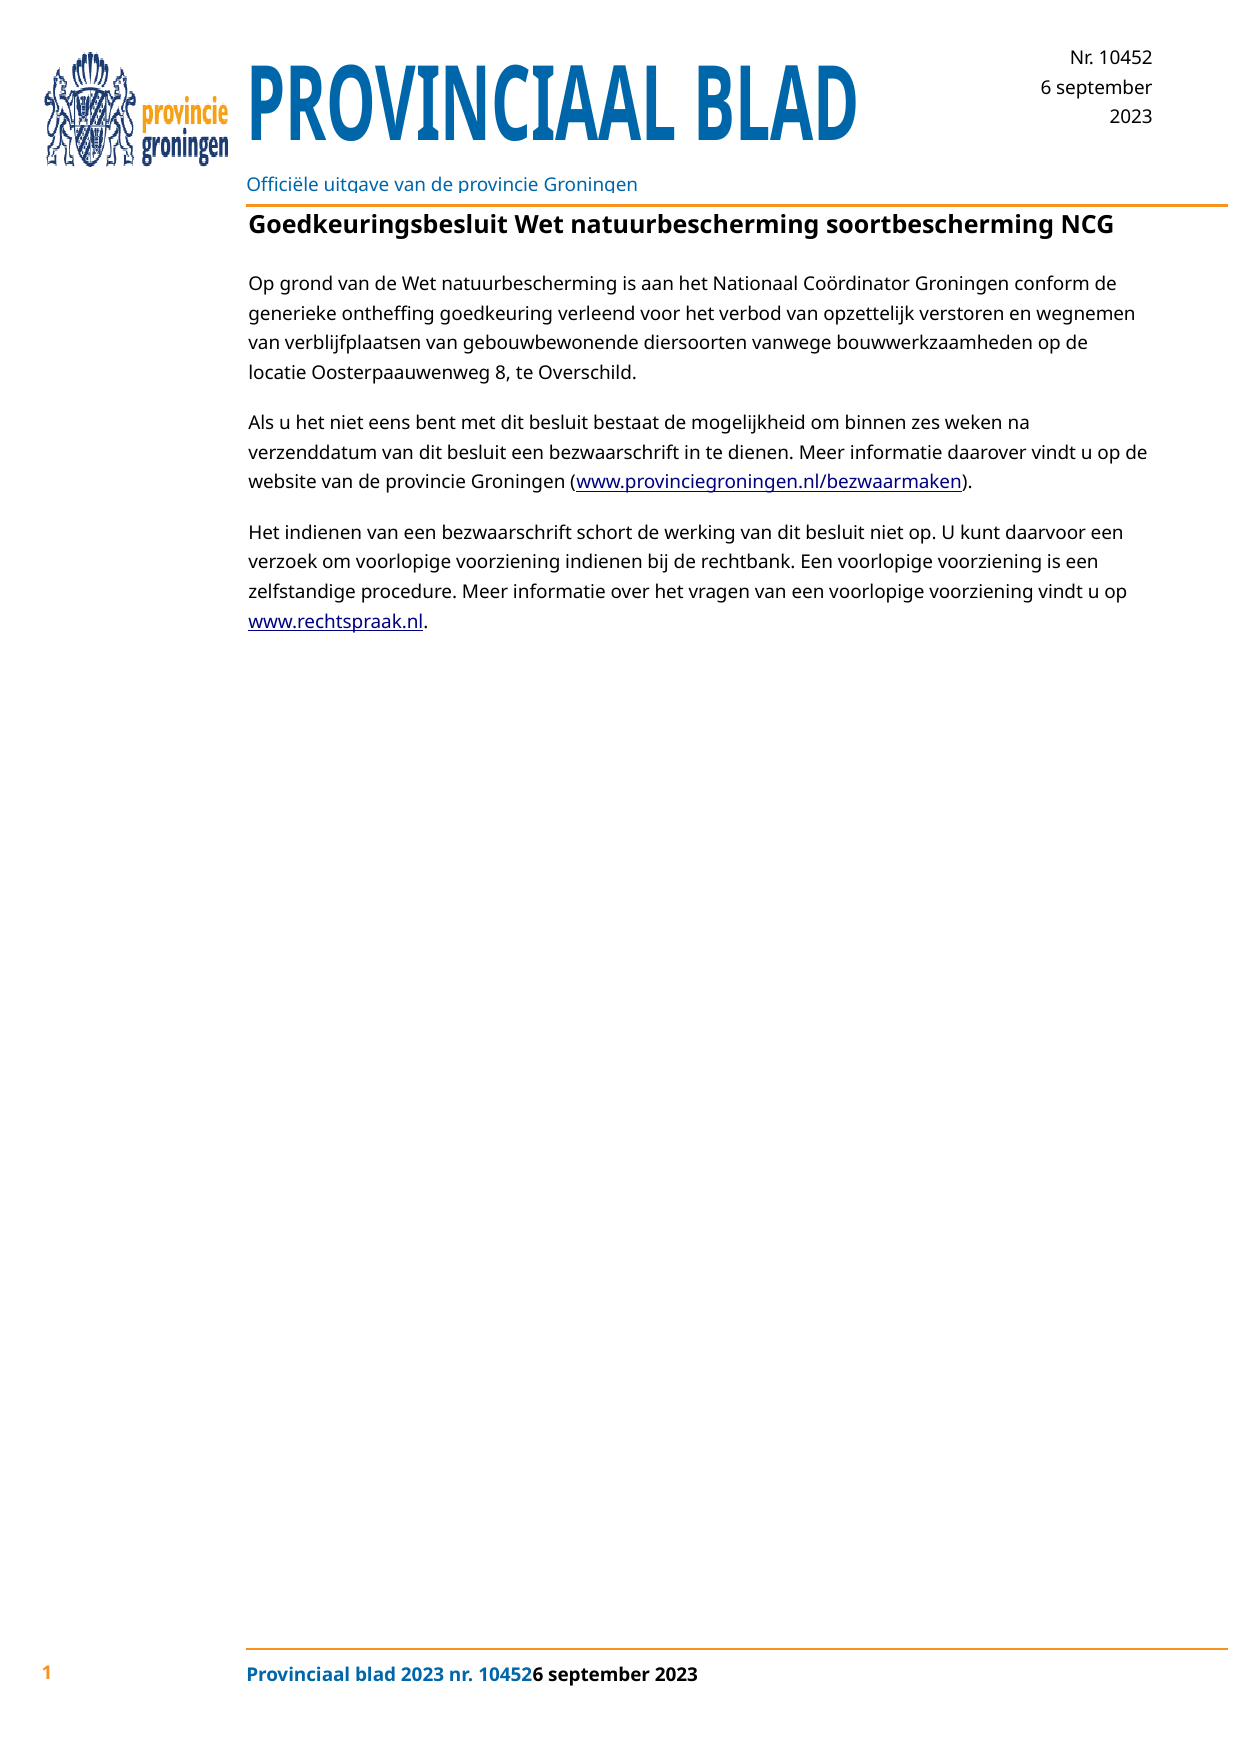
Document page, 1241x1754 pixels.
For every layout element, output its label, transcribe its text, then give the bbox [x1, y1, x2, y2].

text Als u het niet eens bent met dit besluit bestaat de mogelijkheid om binnen zes weken na verzenddatum van dit besluit een bezwaarschrift in te dienen. Meer informatie daarover vindt u op de website van de provincie Groningen (www.provinciegroningen.nl/bezwaarmaken). [248, 409, 1152, 494]
text Op grond van de Wet natuurbescherming is aan het Nationaal Coördinator Groningen conform de generieke ontheffing goedkeuring verleend voor het verbod van opzettelijk verstoren en wegnemen van verblijfplaatsen van gebouwbewonende diersoorten vanwege bouwwerkzaamheden op de locatie Oosterpaauwenweg 8, te Overschild. [248, 270, 1152, 385]
text Goedkeuringsbesluit Wet natuurbescherming soortbescherming NCG [248, 207, 1152, 241]
text Het indienen van een bezwaarschrift schort de werking van dit besluit niet op. U kunt daarvoor een verzoek om voorlopige voorziening indienen bij de rechtbank. Een voorlopige voorziening is een zelfstandige procedure. Meer informatie over het vragen van een voorlopige voorziening vindt u op www.rechtspraak.nl. [248, 519, 1152, 633]
picture [41, 47, 231, 172]
